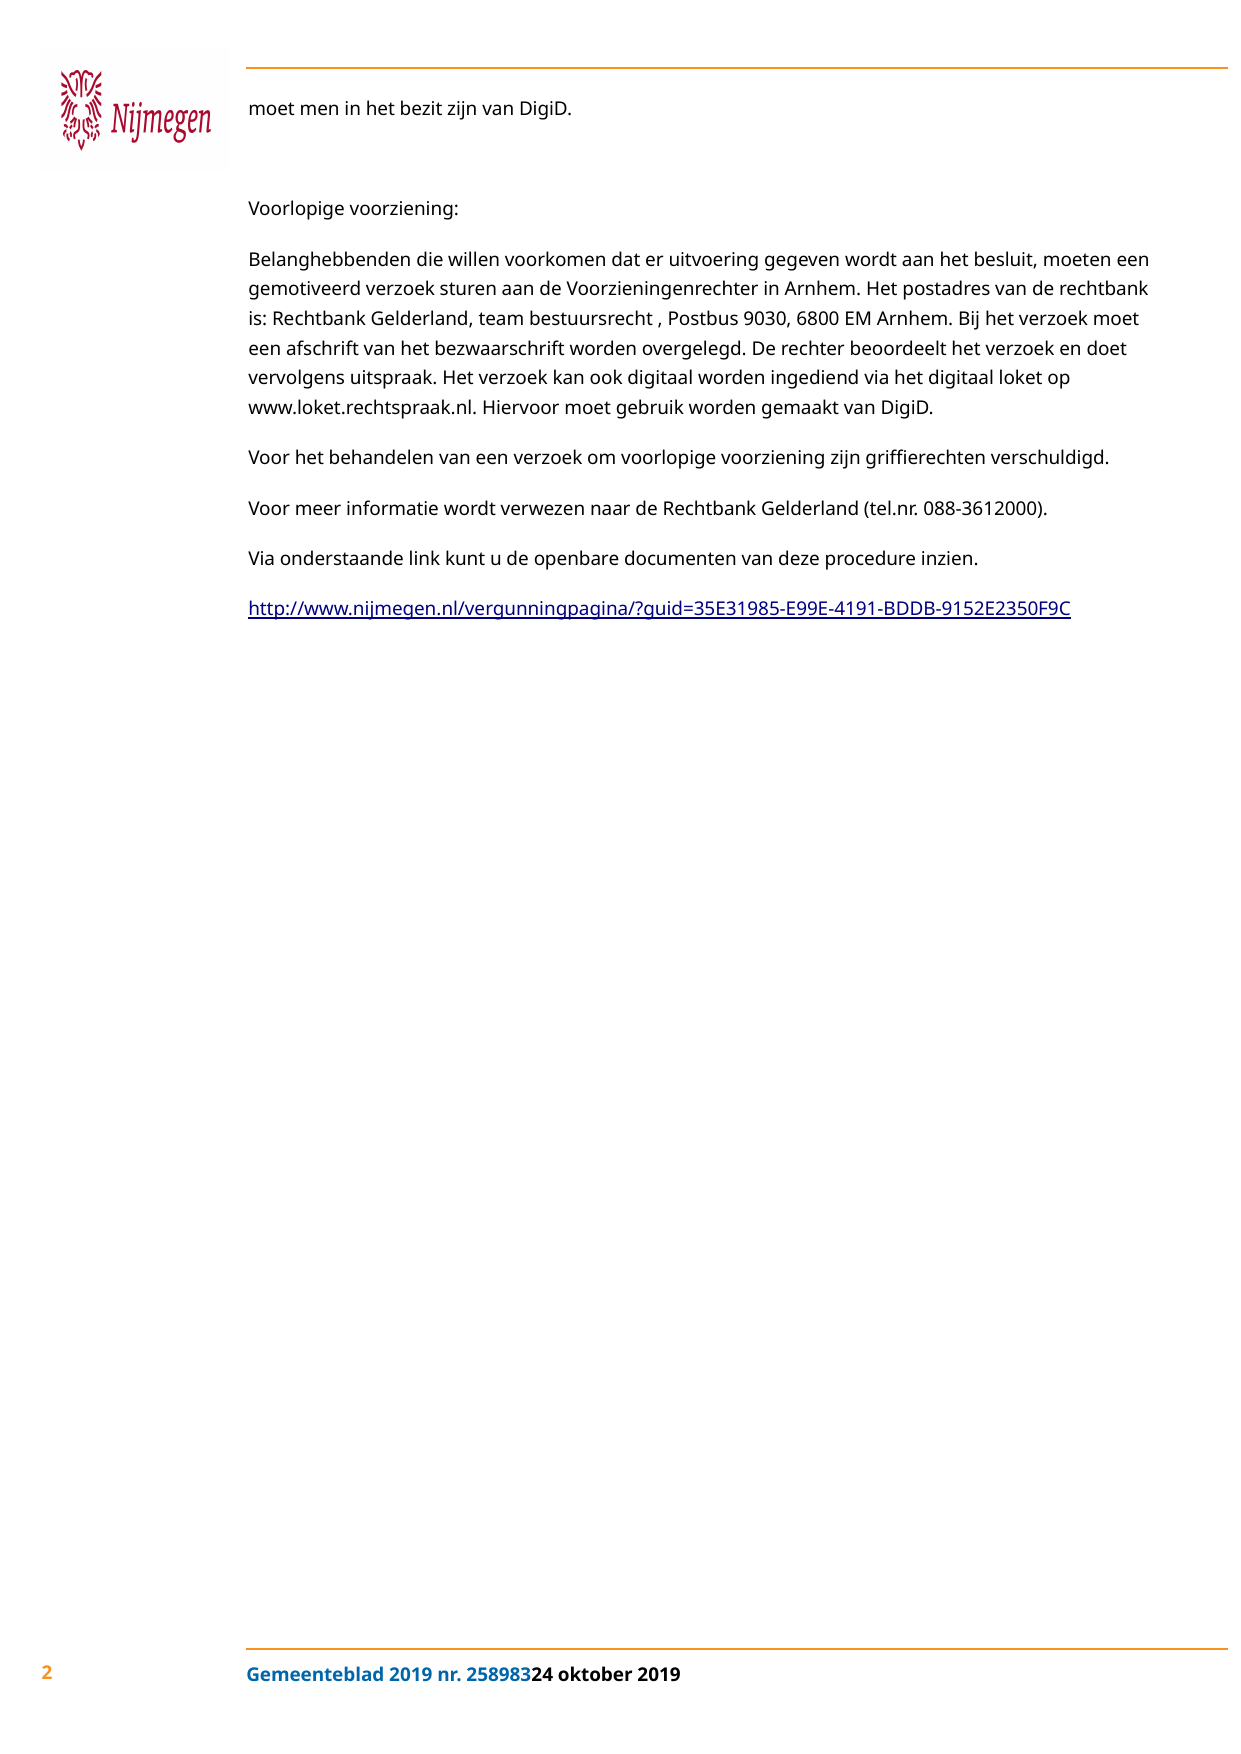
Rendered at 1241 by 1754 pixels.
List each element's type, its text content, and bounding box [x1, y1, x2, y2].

text Via onderstaande link kunt u de openbare documenten van deze procedure inzien. [248, 545, 1152, 571]
text http://www.nijmegen.nl/vergunningpagina/?guid=35E31985-E99E-4191-BDDB-9152E2350F9C [248, 596, 1152, 621]
text Belanghebbenden die willen voorkomen dat er uitvoering gegeven wordt aan het besluit, moeten een gemotiveerd verzoek sturen aan de Voorzieningenrechter in Arnhem. Het postadres van de rechtbank is: Rechtbank Gelderland, team bestuursrecht , Postbus 9030, 6800 EM Arnhem. Bij het verzoek moet een afschrift van het bezwaarschrift worden overgelegd. De rechter beoordeelt het verzoek en doet vervolgens uitspraak. Het verzoek kan ook digitaal worden ingediend via het digitaal loket op www.loket.rechtspraak.nl. Hiervoor moet gebruik worden gemaakt van DigiD. [248, 246, 1152, 420]
picture [41, 47, 231, 172]
text Voorlopige voorziening: [248, 196, 1152, 221]
text Voor het behandelen van een verzoek om voorlopige voorziening zijn griffierechten verschuldigd. [248, 444, 1152, 470]
text moet men in het bezit zijn van DigiD. [248, 95, 1152, 121]
text Voor meer informatie wordt verwezen naar de Rechtbank Gelderland (tel.nr. 088-3612000). [248, 495, 1152, 521]
